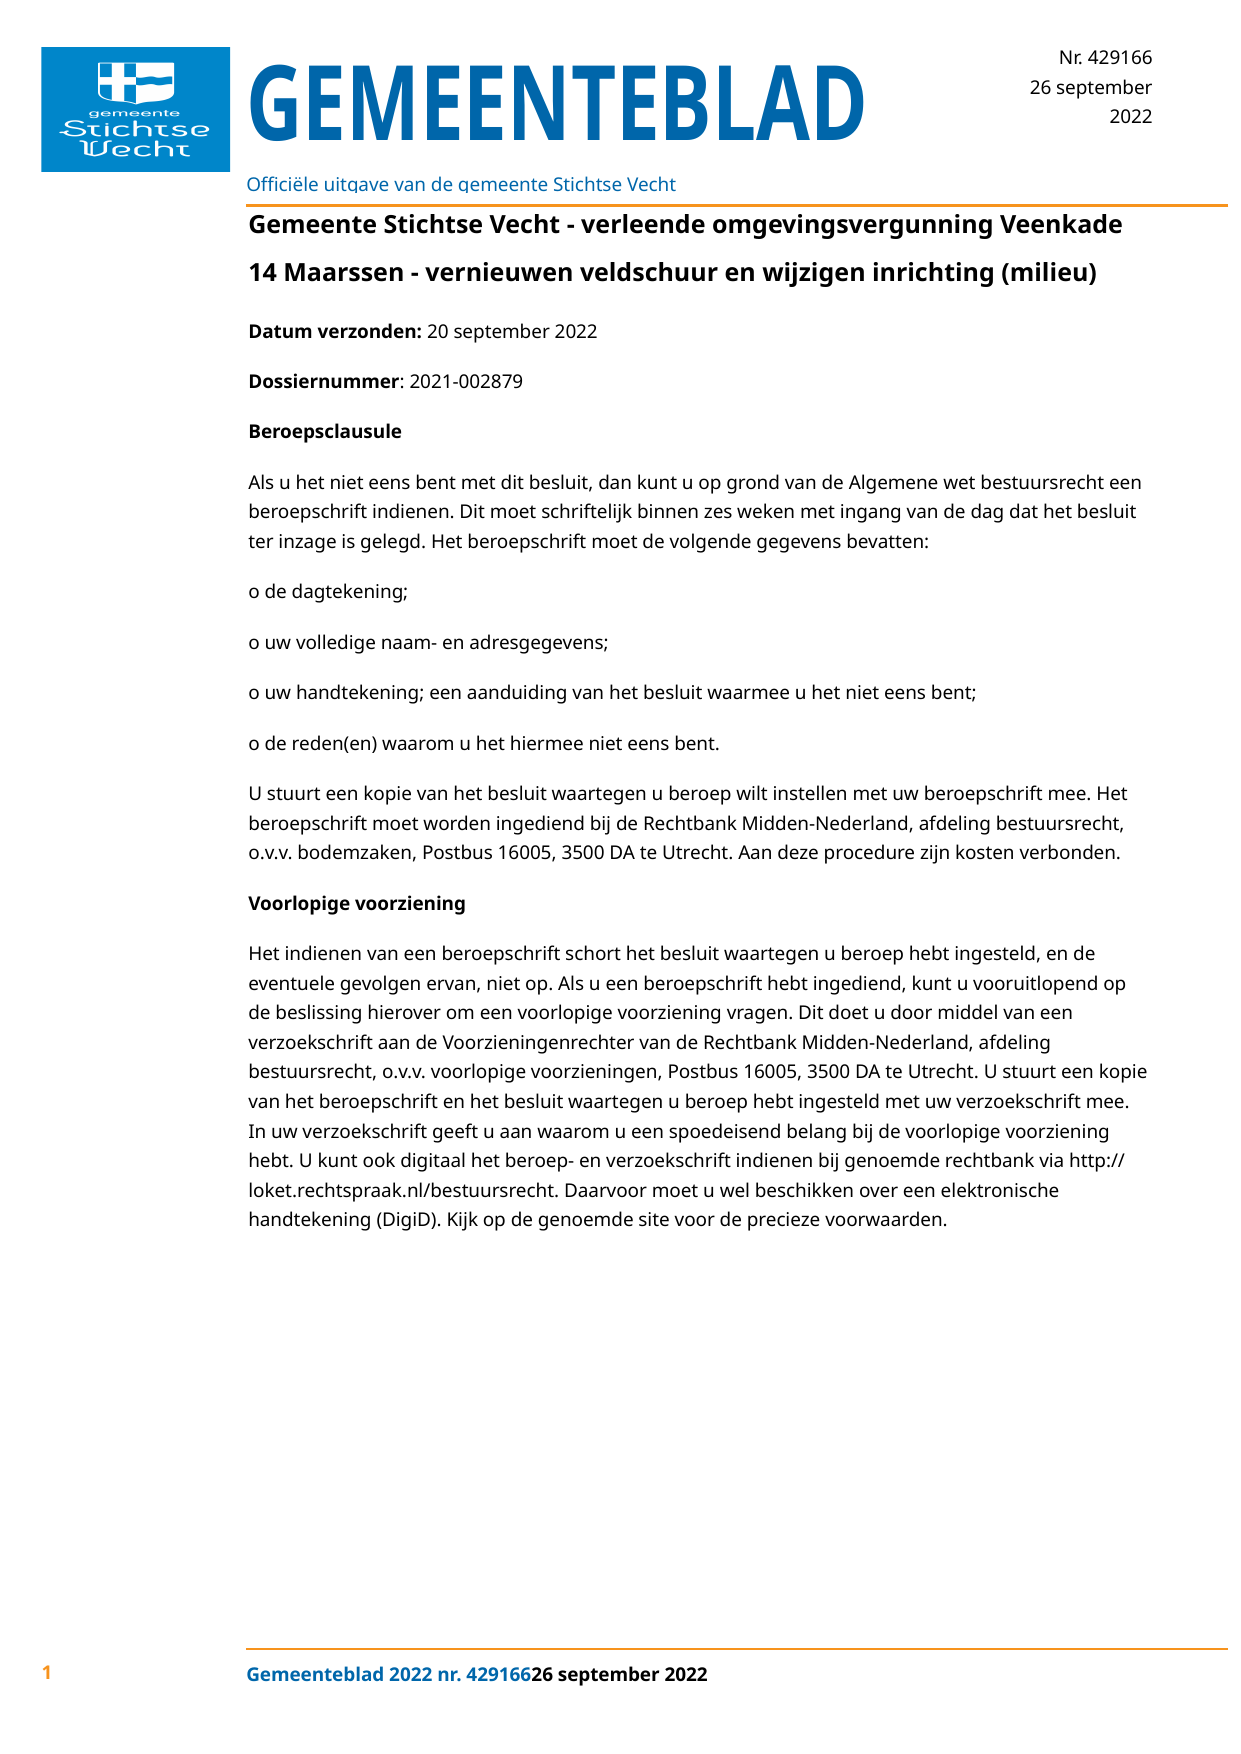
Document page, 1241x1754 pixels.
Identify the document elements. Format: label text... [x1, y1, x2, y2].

text o uw handtekening; een aanduiding van het besluit waarmee u het niet eens bent; [248, 679, 1152, 705]
text Het indienen van een beroepschrift schort het besluit waartegen u beroep hebt ingesteld, en de eventuele gevolgen ervan, niet op. Als u een beroepschrift hebt ingediend, kunt u vooruitlopend op de beslissing hierover om een voorlopige voorziening vragen. Dit doet u door middel van een verzoekschrift aan de Voorzieningenrechter van de Rechtbank Midden-Nederland, afdeling bestuursrecht, o.v.v. voorlopige voorzieningen, Postbus 16005, 3500 DA te Utrecht. U stuurt een kopie van het beroepschrift en het besluit waartegen u beroep hebt ingesteld met uw verzoekschrift mee. In uw verzoekschrift geeft u aan waarom u een spoedeisend belang bij de voorlopige voorziening hebt. U kunt ook digitaal het beroep- en verzoekschrift indienen bij genoemde rechtbank via http:// loket.rechtspraak.nl/bestuursrecht. Daarvoor moet u wel beschikken over een elektronische handtekening (DigiD). Kijk op de genoemde site voor de precieze voorwaarden. [248, 940, 1152, 1232]
text Beroepsclausule [248, 419, 1152, 444]
text Voorlopige voorziening [248, 890, 1152, 916]
picture [137, 63, 174, 103]
text Als u het niet eens bent met dit besluit, dan kunt u op grond van de Algemene wet bestuursrecht een beroepschrift indienen. Dit moet schriftelijk binnen zes weken met ingang van de dag dat het besluit ter inzage is gelegd. Het beroepschrift moet de volgende gegevens bevatten: [248, 469, 1152, 554]
text Datum verzonden: 20 september 2022 [248, 318, 1152, 344]
text o de dagtekening; [248, 579, 1152, 604]
text o de reden(en) waarom u het hiermee niet eens bent. [248, 730, 1152, 756]
text U stuurt een kopie van het besluit waartegen u beroep wilt instellen met uw beroepschrift mee. Het beroepschrift moet worden ingediend bij de Rechtbank Midden-Nederland, afdeling bestuursrecht, o.v.v. bodemzaken, Postbus 16005, 3500 DA te Utrecht. Aan deze procedure zijn kosten verbonden. [248, 780, 1152, 865]
picture [99, 63, 135, 101]
text Dossiernummer: 2021-002879 [248, 368, 1152, 394]
text Gemeente Stichtse Vecht - verleende omgevingsvergunning Veenkade 14 Maarssen - vernieuwen veldschuur en wijzigen inrichting (milieu) [248, 207, 1152, 288]
text o uw volledige naam- en adresgegevens; [248, 629, 1152, 655]
